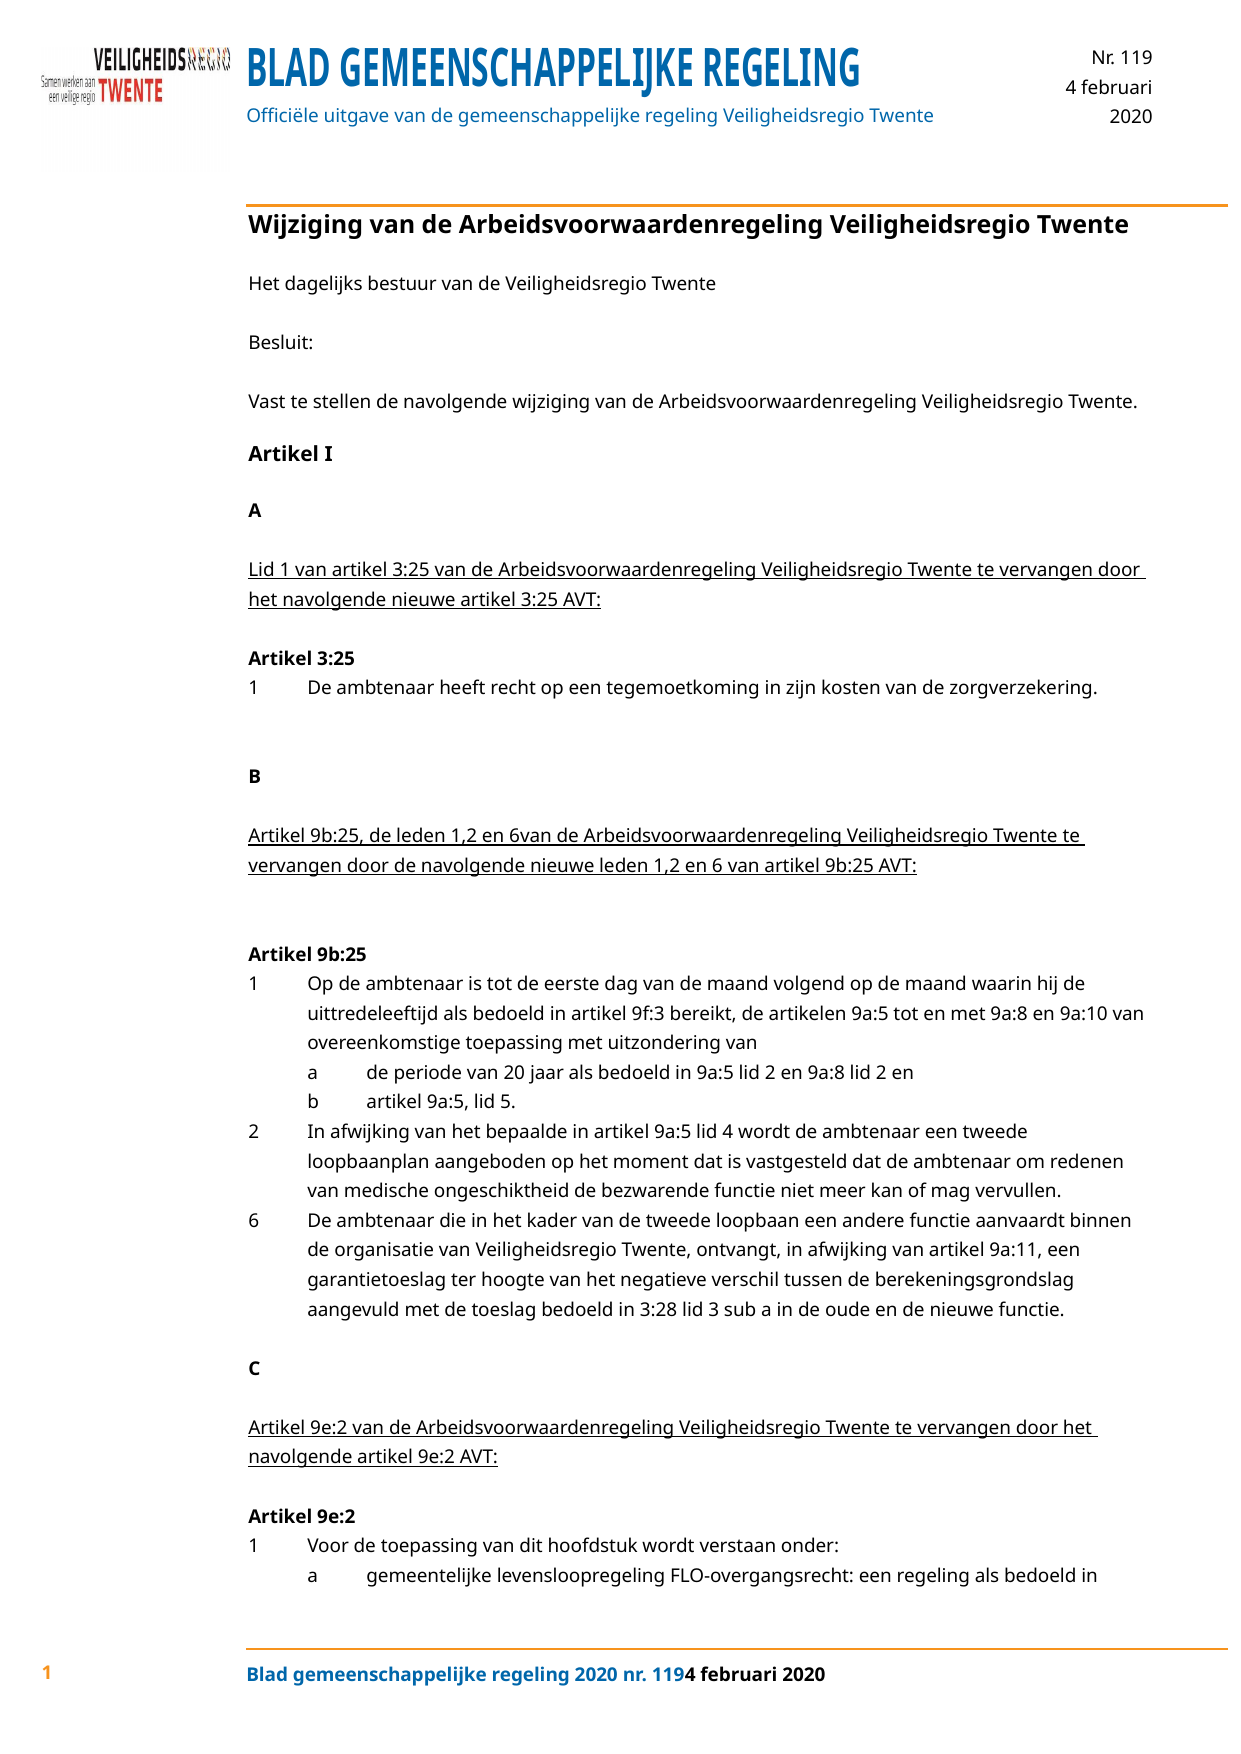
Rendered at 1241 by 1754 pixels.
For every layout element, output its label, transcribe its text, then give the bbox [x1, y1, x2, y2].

text Besluit: [248, 329, 1152, 355]
text Lid 1 van artikel 3:25 van de Arbeidsvoorwaardenregeling Veiligheidsregio Twente te vervangen door het navolgende nieuwe artikel 3:25 AVT: [248, 556, 1152, 612]
list De ambtenaar die in het kader van de tweede loopbaan een andere functie aanvaardt binnen de organisatie van Veiligheidsregio Twente, ontvangt, in afwijking van artikel 9a:11, een garantietoeslag ter hoogte van het negatieve verschil tussen de berekeningsgrondslag aangevuld met de toeslag bedoeld in 3:28 lid 3 sub a in de oude en de nieuwe functie. [248, 1207, 1152, 1322]
text Artikel 9b:25 [248, 941, 1152, 967]
picture [41, 47, 231, 172]
text Artikel 9b:25, de leden 1,2 en 6van de Arbeidsvoorwaardenregeling Veiligheidsregio Twente te vervangen door de navolgende nieuwe leden 1,2 en 6 van artikel 9b:25 AVT: [248, 822, 1152, 878]
text Artikel I [248, 439, 1152, 467]
text B [248, 763, 1152, 789]
list De ambtenaar heeft recht op een tegemoetkoming in zijn kosten van de zorgverzekering. [248, 674, 1152, 700]
list de periode van 20 jaar als bedoeld in 9a:5 lid 2 en 9a:8 lid 2 en [307, 1059, 1152, 1085]
text Artikel 3:25 [248, 645, 1152, 671]
text Artikel 9e:2 [248, 1503, 1152, 1529]
list gemeentelijke levensloopregeling FLO-overgangsrecht: een regeling als bedoeld in [307, 1562, 1152, 1588]
list Voor de toepassing van dit hoofdstuk wordt verstaan onder: [248, 1532, 1152, 1558]
text Vast te stellen de navolgende wijziging van de Arbeidsvoorwaardenregeling Veiligheidsregio Twente. [248, 389, 1152, 414]
text C [248, 1355, 1152, 1381]
list artikel 9a:5, lid 5. [307, 1089, 1152, 1114]
text Artikel 9e:2 van de Arbeidsvoorwaardenregeling Veiligheidsregio Twente te vervangen door het navolgende artikel 9e:2 AVT: [248, 1414, 1152, 1469]
text A [248, 497, 1152, 523]
list In afwijking van het bepaalde in artikel 9a:5 lid 4 wordt de ambtenaar een tweede loopbaanplan aangeboden op het moment dat is vastgesteld dat de ambtenaar om redenen van medische ongeschiktheid de bezwarende functie niet meer kan of mag vervullen. [248, 1118, 1152, 1203]
text Wijziging van de Arbeidsvoorwaardenregeling Veiligheidsregio Twente [248, 207, 1152, 241]
text Het dagelijks bestuur van de Veiligheidsregio Twente [248, 270, 1152, 296]
list Op de ambtenaar is tot de eerste dag van de maand volgend op de maand waarin hij de uittredeleeftijd als bedoeld in artikel 9f:3 bereikt, de artikelen 9a:5 tot en met 9a:8 en 9a:10 van overeenkomstige toepassing met uitzondering van [248, 970, 1152, 1055]
